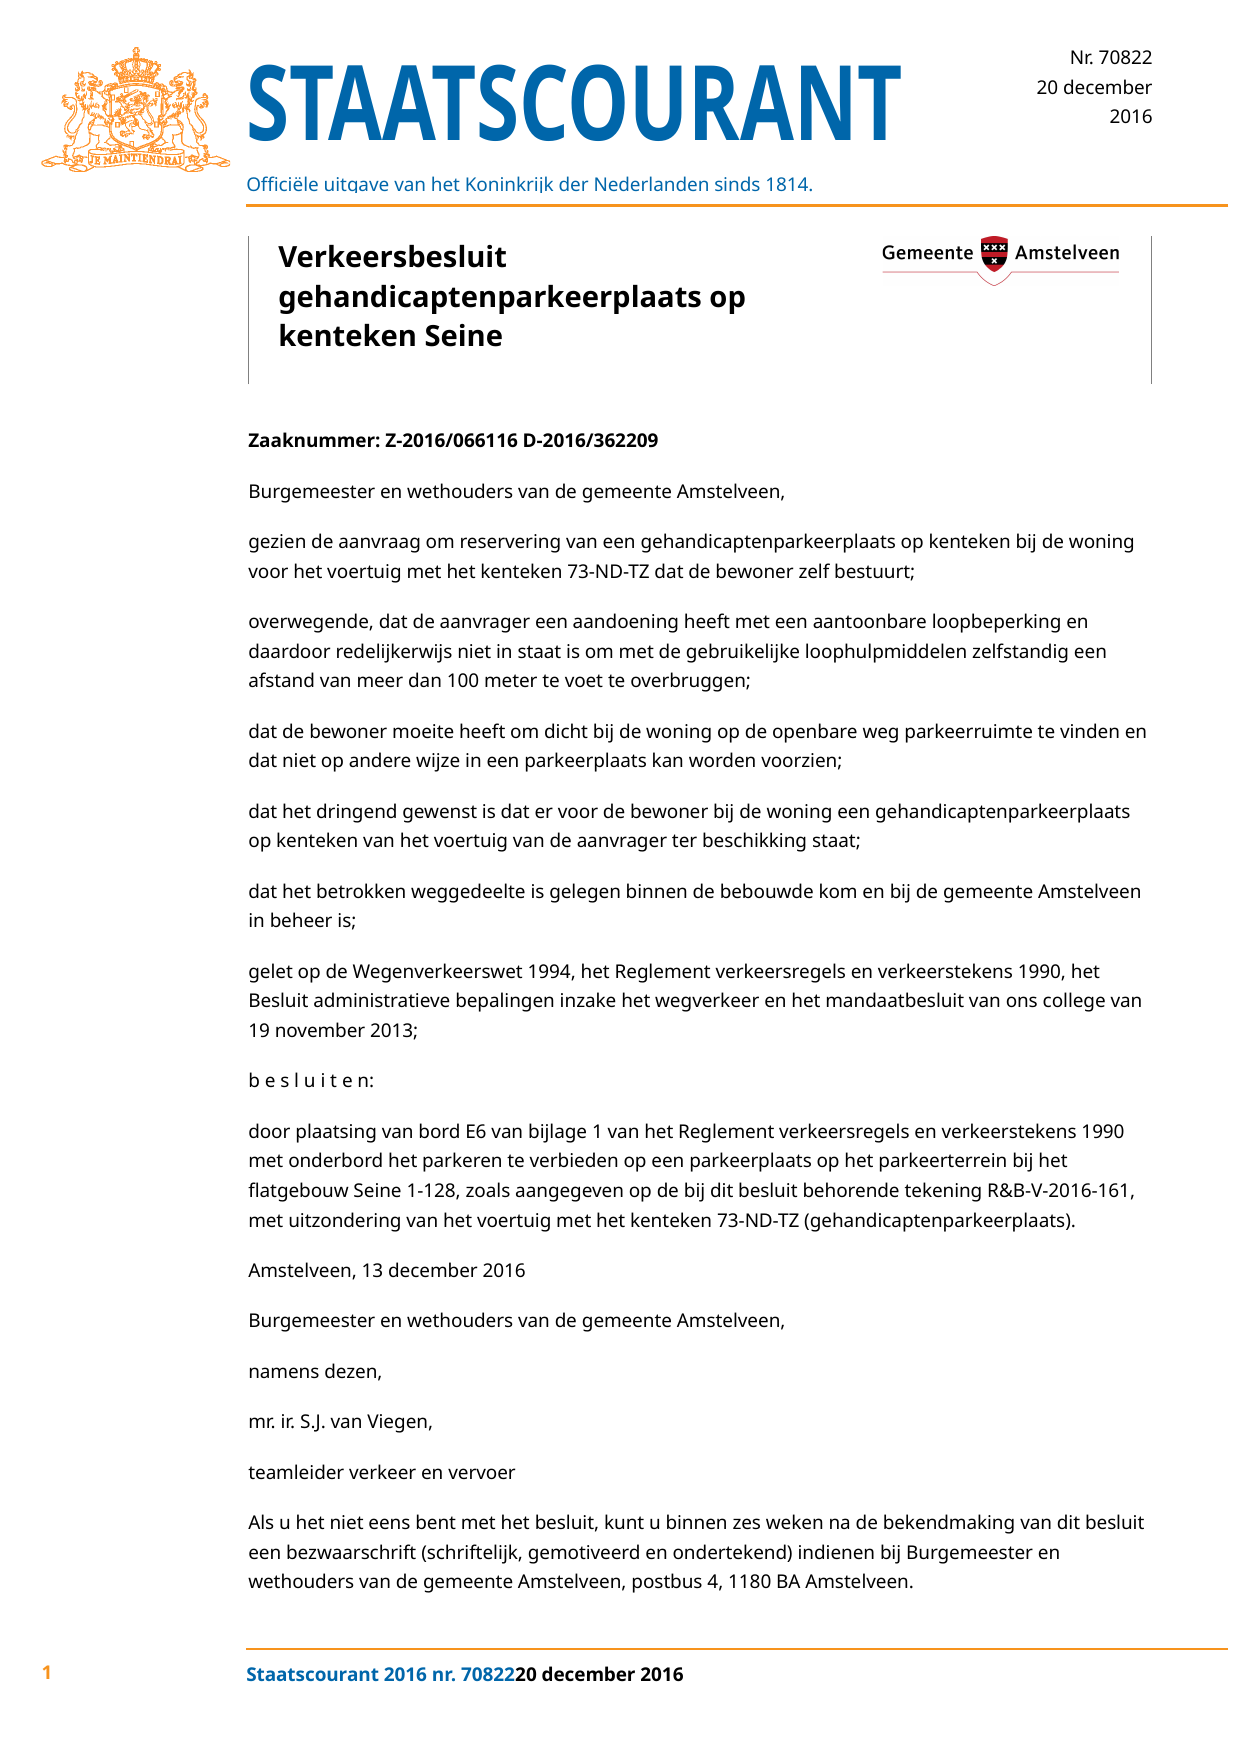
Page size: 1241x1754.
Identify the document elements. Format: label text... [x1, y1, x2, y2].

text dat de bewoner moeite heeft om dicht bij de woning op de openbare weg parkeerruimte te vinden en dat niet op andere wijze in een parkeerplaats kan worden voorzien; [248, 718, 1152, 773]
text Burgemeester en wethouders van de gemeente Amstelveen, [248, 478, 1152, 504]
text dat het betrokken weggedeelte is gelegen binnen de bebouwde kom en bij de gemeente Amstelveen in beheer is; [248, 878, 1152, 933]
text Zaaknummer: Z-2016/066116 D-2016/362209 [248, 428, 1152, 453]
text namens dezen, [248, 1358, 1152, 1384]
text Als u het niet eens bent met het besluit, kunt u binnen zes weken na de bekendmaking van dit besluit een bezwaarschrift (schriftelijk, gemotiveerd en ondertekend) indienen bij Burgemeester en wethouders van de gemeente Amstelveen, postbus 4, 1180 BA Amstelveen. [248, 1509, 1152, 1594]
text gezien de aanvraag om reservering van een gehandicaptenparkeerplaats op kenteken bij de woning voor het voertuig met het kenteken 73-ND-TZ dat de bewoner zelf bestuurt; [248, 528, 1152, 584]
text Amstelveen, 13 december 2016 [248, 1257, 1152, 1283]
text gelet op de Wegenverkeerswet 1994, het Reglement verkeersregels en verkeerstekens 1990, het Besluit administratieve bepalingen inzake het wegverkeer en het mandaatbesluit van ons college van 19 november 2013; [248, 958, 1152, 1043]
text b e s l u i t e n: [248, 1068, 1152, 1093]
picture [41, 47, 231, 172]
text mr. ir. S.J. van Viegen, [248, 1408, 1152, 1434]
text Burgemeester en wethouders van de gemeente Amstelveen, [248, 1308, 1152, 1333]
text overwegende, dat de aanvrager een aandoening heeft met een aantoonbare loopbeperking en daardoor redelijkerwijs niet in staat is om met de gebruikelijke loophulpmiddelen zelfstandig een afstand van meer dan 100 meter te voet te overbruggen; [248, 608, 1152, 693]
text door plaatsing van bord E6 van bijlage 1 van het Reglement verkeersregels en verkeerstekens 1990 met onderbord het parkeren te verbieden op een parkeerplaats op het parkeerterrein bij het flatgebouw Seine 1-128, zoals aangegeven op de bij dit besluit behorende tekening R&B-V-2016-161, met uitzondering van het voertuig met het kenteken 73-ND-TZ (gehandicaptenparkeerplaats). [248, 1118, 1152, 1232]
table_header Verkeersbesluit gehandicaptenparkeerplaats op kenteken Seine [249, 236, 850, 384]
text teamleider verkeer en vervoer [248, 1459, 1152, 1484]
picture [882, 236, 1119, 286]
text dat het dringend gewenst is dat er voor de bewoner bij de woning een gehandicaptenparkeerplaats op kenteken van het voertuig van de aanvrager ter beschikking staat; [248, 798, 1152, 853]
table_header [850, 236, 1151, 384]
